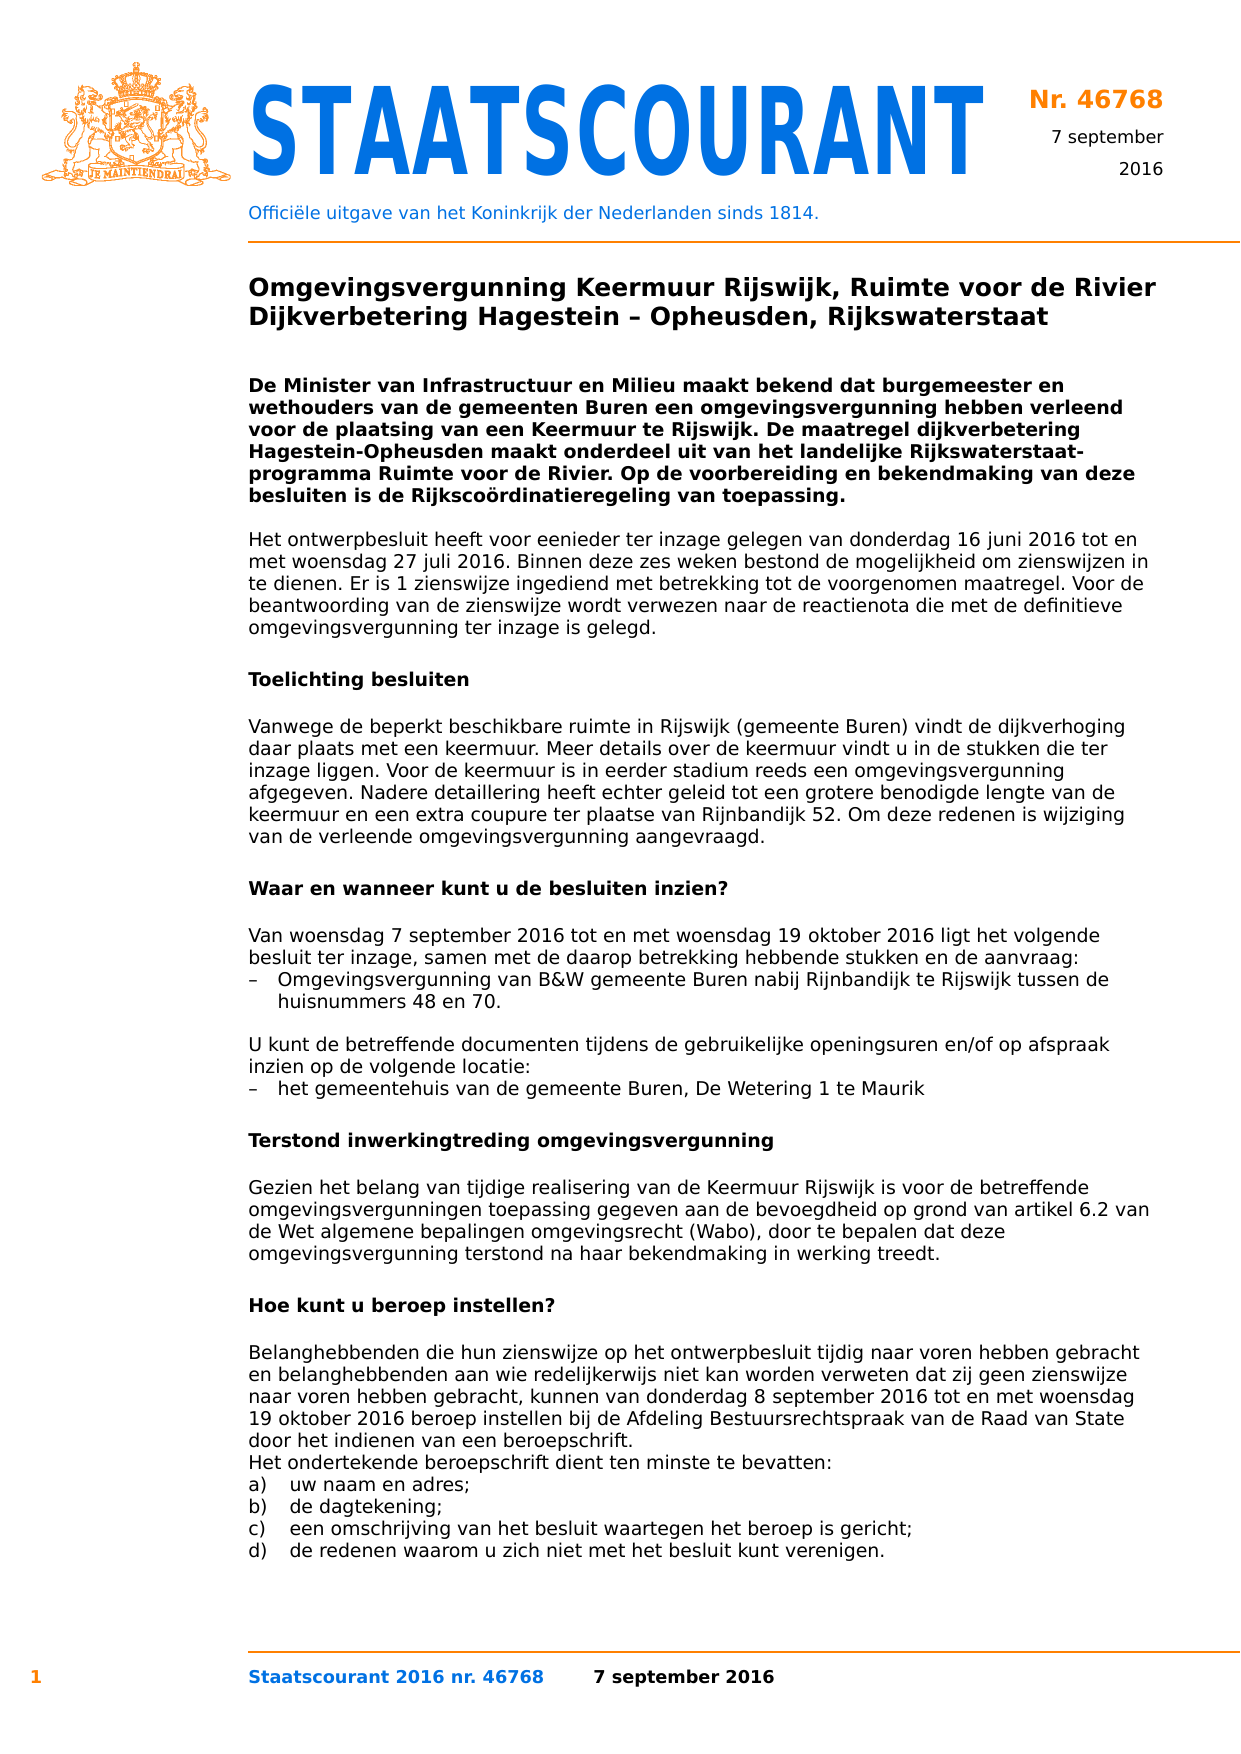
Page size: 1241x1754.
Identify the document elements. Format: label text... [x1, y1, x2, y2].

text Het ondertekende beroepschrift dient ten minste te bevatten: [248, 1452, 1163, 1474]
text – Omgevingsvergunning van B&W gemeente Buren nabij Rijnbandijk te Rijswijk tussen de huisnummers 48 en 70. [248, 968, 1163, 1012]
subtitle Waar en wanneer kunt u de besluiten inzien? [248, 878, 1163, 899]
table_cell 2016 [998, 153, 1240, 203]
text – het gemeentehuis van de gemeente Buren, De Wetering 1 te Maurik [248, 1078, 1163, 1100]
table_cell Officiële uitgave van het Koninkrijk der Nederlanden sinds 1814. [248, 203, 1240, 241]
text De Minister van Infrastructuur en Milieu maakt bekend dat burgemeester en wethouders van de gemeenten Buren een omgevingsvergunning hebben verleend voor de plaatsing van een Keermuur te Rijswijk. De maatregel dijkverbetering Hagestein-Opheusden maakt onderdeel uit van het landelijke Rijkswaterstaat-programma Ruimte voor de Rivier. Op de voorbereiding en bekendmaking van deze besluiten is de Rijkscoördinatieregeling van toepassing. [248, 375, 1163, 507]
text a) uw naam en adres; [248, 1474, 1163, 1496]
text Het ontwerpbesluit heeft voor eenieder ter inzage gelegen van donderdag 16 juni 2016 tot en met woensdag 27 juli 2016. Binnen deze zes weken bestond de mogelijkheid om zienswijzen in te dienen. Er is 1 zienswijze ingediend met betrekking tot de voorgenomen maatregel. Voor de beantwoording van de zienswijze wordt verwezen naar de reactienota die met de definitieve omgevingsvergunning ter inzage is gelegd. [248, 529, 1163, 639]
text b) de dagtekening; [248, 1496, 1163, 1518]
subtitle Terstond inwerkingtreding omgevingsvergunning [248, 1130, 1163, 1152]
text Vanwege de beperkt beschikbare ruimte in Rijswijk (gemeente Buren) vindt de dijkverhoging daar plaats met een keermuur. Meer details over de keermuur vindt u in de stukken die ter inzage liggen. Voor de keermuur is in eerder stadium reeds een omgevingsvergunning afgegeven. Nadere detaillering heeft echter geleid tot een grotere benodigde lengte van de keermuur en een extra coupure ter plaatse van Rijnbandijk 52. Om deze redenen is wijziging van de verleende omgevingsvergunning aangevraagd. [248, 716, 1163, 848]
picture [41, 62, 231, 186]
text U kunt de betreffende documenten tijdens de gebruikelijke openingsuren en/of op afspraak inzien op de volgende locatie: [248, 1034, 1163, 1078]
subtitle Omgevingsvergunning Keermuur Rijswijk, Ruimte voor de Rivier Dijkverbetering Hagestein – Opheusden, Rijkswaterstaat [248, 273, 1163, 331]
table_cell 7 september [998, 121, 1240, 153]
text c) een omschrijving van het besluit waartegen het beroep is gericht; [248, 1518, 1163, 1540]
text Gezien het belang van tijdige realisering van de Keermuur Rijswijk is voor de betreffende omgevingsvergunningen toepassing gegeven aan de bevoegdheid op grond van artikel 6.2 van de Wet algemene bepalingen omgevingsrecht (Wabo), door te bepalen dat deze omgevingsvergunning terstond na haar bekendmaking in werking treedt. [248, 1177, 1163, 1265]
text d) de redenen waarom u zich niet met het besluit kunt verenigen. [248, 1540, 1163, 1562]
subtitle Hoe kunt u beroep instellen? [248, 1295, 1163, 1317]
table_header Nr. 46768 [998, 62, 1240, 121]
table_header [25, 62, 248, 241]
text Van woensdag 7 september 2016 tot en met woensdag 19 oktober 2016 ligt het volgende besluit ter inzage, samen met de daarop betrekking hebbende stukken en de aanvraag: [248, 924, 1163, 968]
table_header STAATSCOURANT [248, 62, 998, 203]
text Belanghebbenden die hun zienswijze op het ontwerpbesluit tijdig naar voren hebben gebracht en belanghebbenden aan wie redelijkerwijs niet kan worden verweten dat zij geen zienswijze naar voren hebben gebracht, kunnen van donderdag 8 september 2016 tot en met woensdag 19 oktober 2016 beroep instellen bij de Afdeling Bestuursrechtspraak van de Raad van State door het indienen van een beroepschrift. [248, 1342, 1163, 1452]
subtitle Toelichting besluiten [248, 669, 1163, 691]
